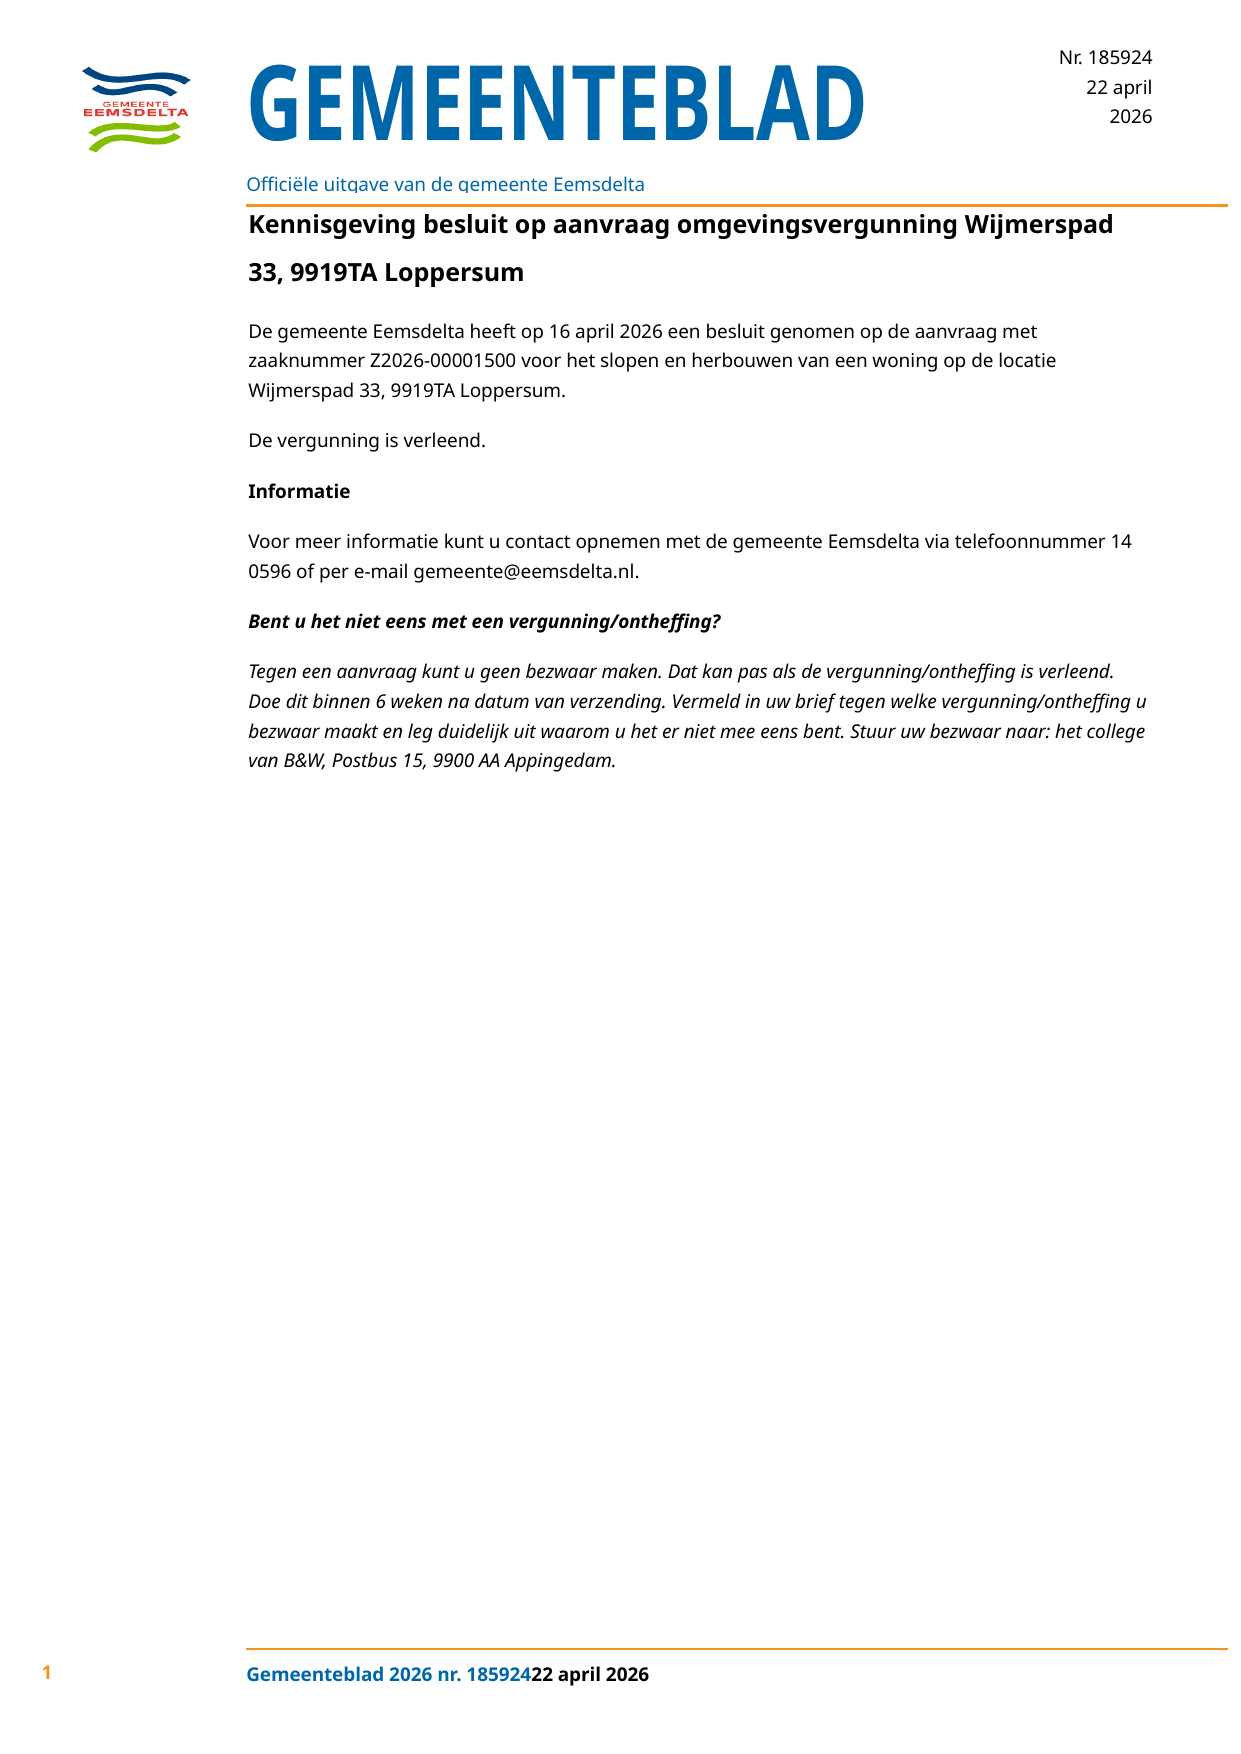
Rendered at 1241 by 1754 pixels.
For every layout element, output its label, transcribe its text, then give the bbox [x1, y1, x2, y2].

text De gemeente Eemsdelta heeft op 16 april 2026 een besluit genomen op de aanvraag met zaaknummer Z2026-00001500 voor het slopen en herbouwen van een woning op de locatie Wijmerspad 33, 9919TA Loppersum. [248, 318, 1152, 403]
text Bent u het niet eens met een vergunning/ontheffing? [248, 608, 1152, 634]
picture [41, 47, 231, 172]
text Tegen een aanvraag kunt u geen bezwaar maken. Dat kan pas als de vergunning/ontheffing is verleend. Doe dit binnen 6 weken na datum van verzending. Vermeld in uw brief tegen welke vergunning/ontheffing u bezwaar maakt en leg duidelijk uit waarom u het er niet mee eens bent. Stuur uw bezwaar naar: het college van B&W, Postbus 15, 9900 AA Appingedam. [248, 659, 1152, 773]
text De vergunning is verleend. [248, 427, 1152, 453]
text Kennisgeving besluit op aanvraag omgevingsvergunning Wijmerspad 33, 9919TA Loppersum [248, 207, 1152, 288]
text Voor meer informatie kunt u contact opnemen met de gemeente Eemsdelta via telefoonnummer 14 0596 of per e-mail gemeente@eemsdelta.nl. [248, 528, 1152, 584]
text Informatie [248, 478, 1152, 504]
